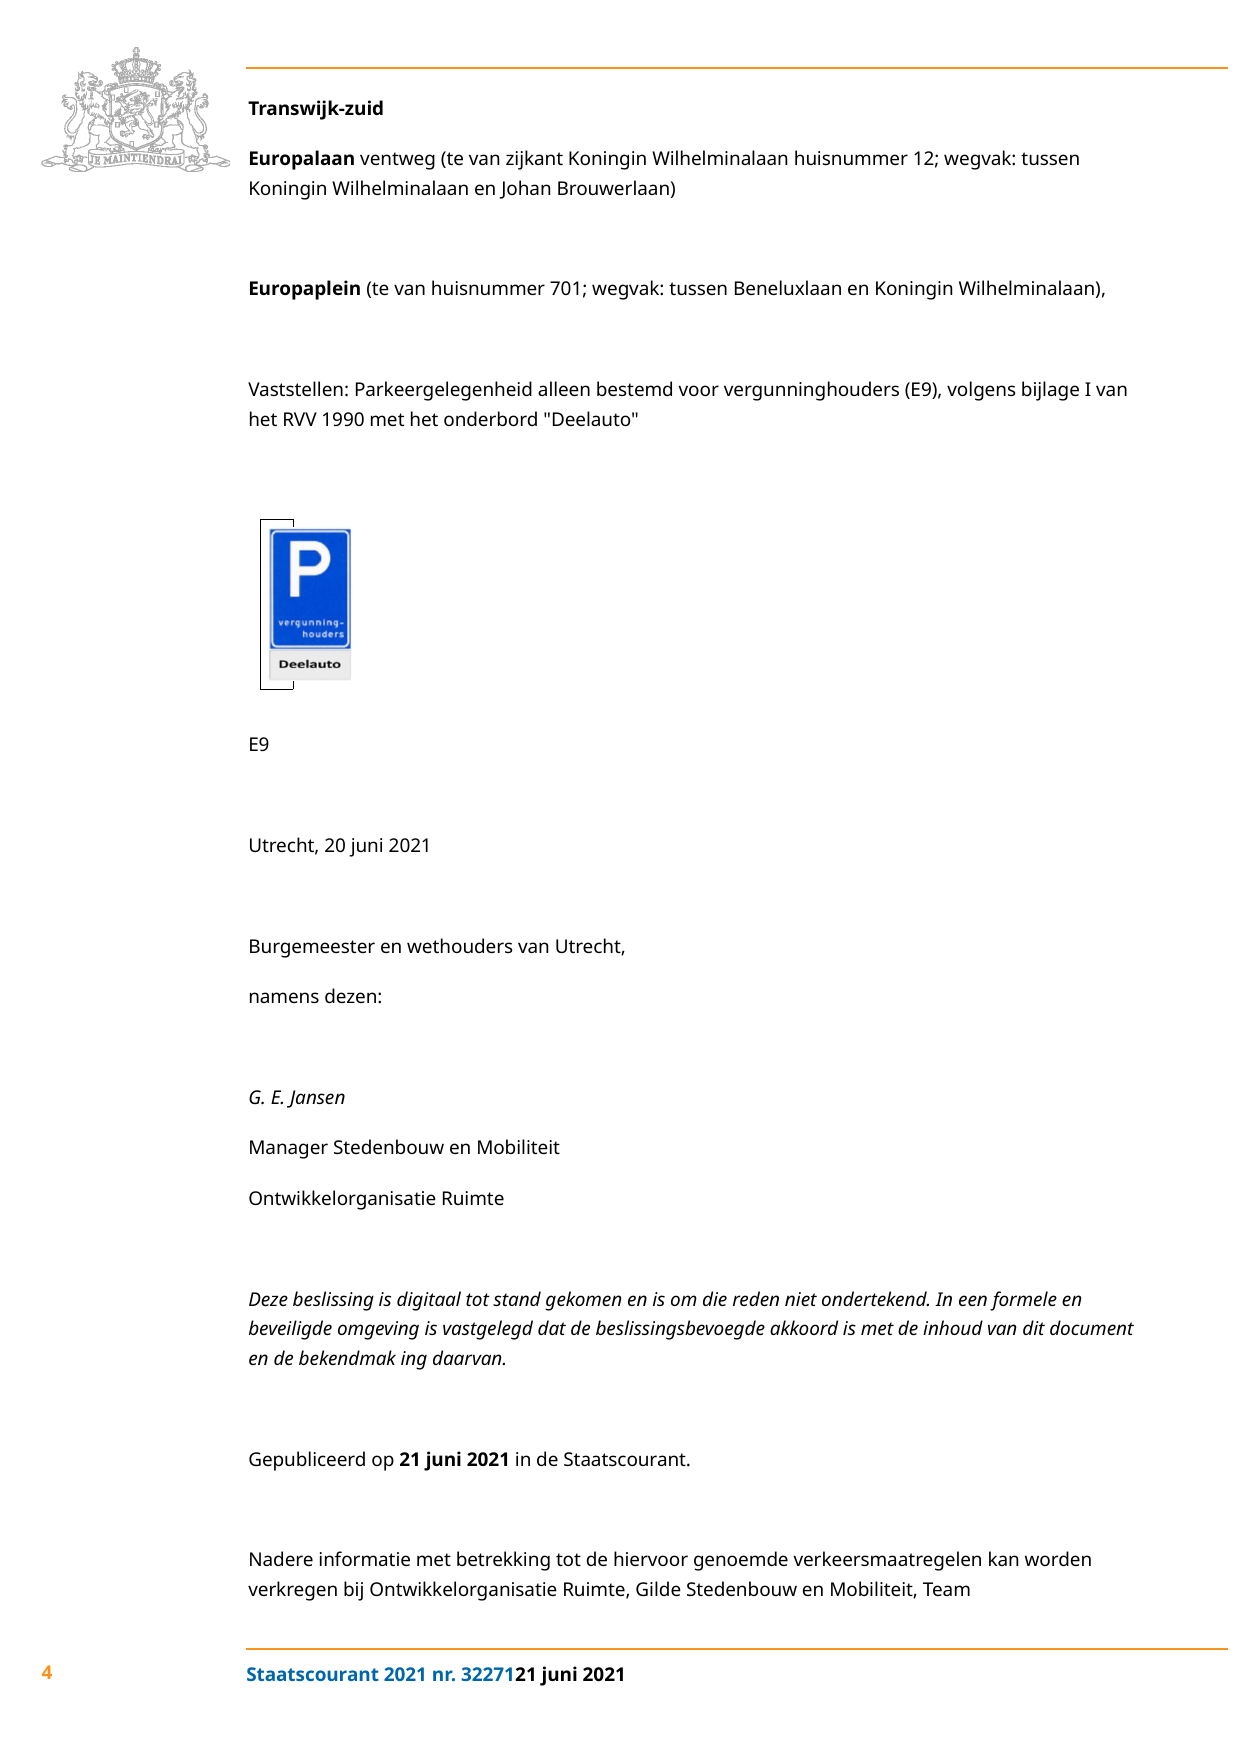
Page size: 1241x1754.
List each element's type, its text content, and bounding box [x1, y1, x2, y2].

text namens dezen: [248, 983, 1152, 1009]
text Gepubliceerd op 21 juni 2021 in de Staatscourant. [248, 1446, 1152, 1472]
text G. E. Jansen [248, 1084, 1152, 1110]
text Burgemeester en wethouders van Utrecht, [248, 933, 1152, 959]
text Ontwikkelorganisatie Ruimte [248, 1185, 1152, 1211]
text E9 [248, 731, 1152, 757]
text Vaststellen: Parkeergelegenheid alleen bestemd voor vergunninghouders (E9), volgens bijlage I van het RVV 1990 met het onderbord "Deelauto" [248, 376, 1152, 432]
text Deze beslissing is digitaal tot stand gekomen en is om die reden niet ondertekend. In een formele en beveiligde omgeving is vastgelegd dat de beslissingsbevoegde akkoord is met de inhoud van dit document en de bekendmak ing daarvan. [248, 1286, 1152, 1371]
text Nadere informatie met betrekking tot de hiervoor genoemde verkeersmaatregelen kan worden verkregen bij Ontwikkelorganisatie Ruimte, Gilde Stedenbouw en Mobiliteit, Team [248, 1547, 1152, 1602]
text Utrecht, 20 juni 2021 [248, 832, 1152, 858]
text Manager Stedenbouw en Mobiliteit [248, 1134, 1152, 1160]
picture [41, 47, 231, 172]
picture [268, 527, 352, 681]
text Europaplein (te van huisnummer 701; wegvak: tussen Beneluxlaan en Koningin Wilhelminalaan), [248, 276, 1152, 301]
text Europalaan ventweg (te van zijkant Koningin Wilhelminalaan huisnummer 12; wegvak: tussen Koningin Wilhelminalaan en Johan Brouwerlaan) [248, 145, 1152, 201]
text Transwijk-zuid [248, 95, 1152, 121]
